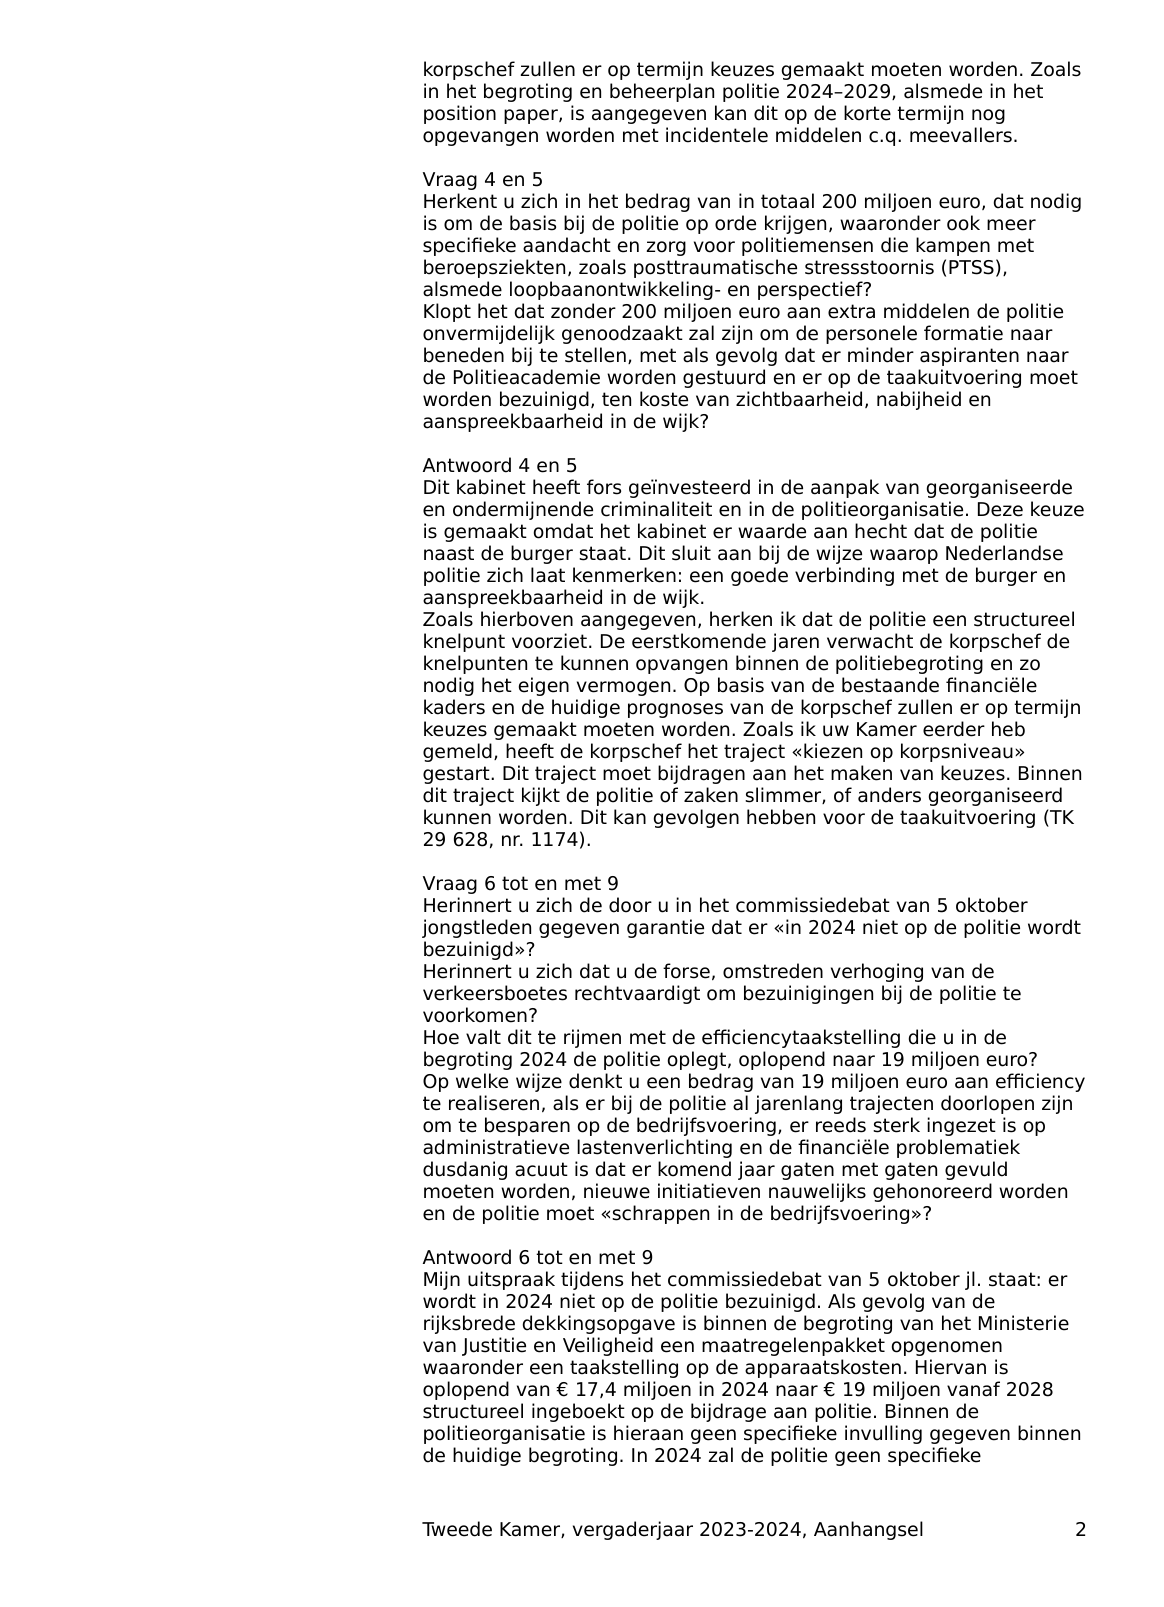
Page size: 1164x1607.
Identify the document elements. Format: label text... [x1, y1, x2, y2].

text Vraag 6 tot en met 9 [422, 873, 1087, 895]
text Mijn uitspraak tijdens het commissiedebat van 5 oktober jl. staat: er wordt in 2024 niet op de politie bezuinigd. Als gevolg van de rijksbrede dekkingsopgave is binnen de begroting van het Ministerie van Justitie en Veiligheid een maatregelenpakket opgenomen waaronder een taakstelling op de apparaatskosten. Hiervan is oplopend van € 17,4 miljoen in 2024 naar € 19 miljoen vanaf 2028 structureel ingeboekt op de bijdrage aan politie. Binnen de politieorganisatie is hieraan geen specifieke invulling gegeven binnen de huidige begroting. In 2024 zal de politie geen specifieke [422, 1269, 1087, 1467]
text Dit kabinet heeft fors geïnvesteerd in de aanpak van georganiseerde en ondermijnende criminaliteit en in de politieorganisatie. Deze keuze is gemaakt omdat het kabinet er waarde aan hecht dat de politie naast de burger staat. Dit sluit aan bij de wijze waarop Nederlandse politie zich laat kenmerken: een goede verbinding met de burger en aanspreekbaarheid in de wijk. [422, 477, 1087, 609]
text Herinnert u zich dat u de forse, omstreden verhoging van de verkeersboetes rechtvaardigt om bezuinigingen bij de politie te voorkomen? [422, 961, 1087, 1027]
text Vraag 4 en 5 [422, 169, 1087, 191]
text Antwoord 4 en 5 [422, 455, 1087, 477]
text Zoals hierboven aangegeven, herken ik dat de politie een structureel knelpunt voorziet. De eerstkomende jaren verwacht de korpschef de knelpunten te kunnen opvangen binnen de politiebegroting en zo nodig het eigen vermogen. Op basis van de bestaande financiële kaders en de huidige prognoses van de korpschef zullen er op termijn keuzes gemaakt moeten worden. Zoals ik uw Kamer eerder heb gemeld, heeft de korpschef het traject «kiezen op korpsniveau» gestart. Dit traject moet bijdragen aan het maken van keuzes. Binnen dit traject kijkt de politie of zaken slimmer, of anders georganiseerd kunnen worden. Dit kan gevolgen hebben voor de taakuitvoering (TK 29 628, nr. 1174). [422, 609, 1087, 851]
text Herkent u zich in het bedrag van in totaal 200 miljoen euro, dat nodig is om de basis bij de politie op orde krijgen, waaronder ook meer specifieke aandacht en zorg voor politiemensen die kampen met beroepsziekten, zoals posttraumatische stressstoornis (PTSS), alsmede loopbaanontwikkeling- en perspectief? [422, 191, 1087, 301]
text Klopt het dat zonder 200 miljoen euro aan extra middelen de politie onvermijdelijk genoodzaakt zal zijn om de personele formatie naar beneden bij te stellen, met als gevolg dat er minder aspiranten naar de Politieacademie worden gestuurd en er op de taakuitvoering moet worden bezuinigd, ten koste van zichtbaarheid, nabijheid en aanspreekbaarheid in de wijk? [422, 301, 1087, 433]
text Hoe valt dit te rijmen met de efficiencytaakstelling die u in de begroting 2024 de politie oplegt, oplopend naar 19 miljoen euro? [422, 1027, 1087, 1071]
text korpschef zullen er op termijn keuzes gemaakt moeten worden. Zoals in het begroting en beheerplan politie 2024–2029, alsmede in het position paper, is aangegeven kan dit op de korte termijn nog opgevangen worden met incidentele middelen c.q. meevallers. [422, 59, 1087, 147]
text Op welke wijze denkt u een bedrag van 19 miljoen euro aan efficiency te realiseren, als er bij de politie al jarenlang trajecten doorlopen zijn om te besparen op de bedrijfsvoering, er reeds sterk ingezet is op administratieve lastenverlichting en de financiële problematiek dusdanig acuut is dat er komend jaar gaten met gaten gevuld moeten worden, nieuwe initiatieven nauwelijks gehonoreerd worden en de politie moet «schrappen in de bedrijfsvoering»? [422, 1071, 1087, 1224]
text Antwoord 6 tot en met 9 [422, 1247, 1087, 1269]
text Herinnert u zich de door u in het commissiedebat van 5 oktober jongstleden gegeven garantie dat er «in 2024 niet op de politie wordt bezuinigd»? [422, 895, 1087, 961]
